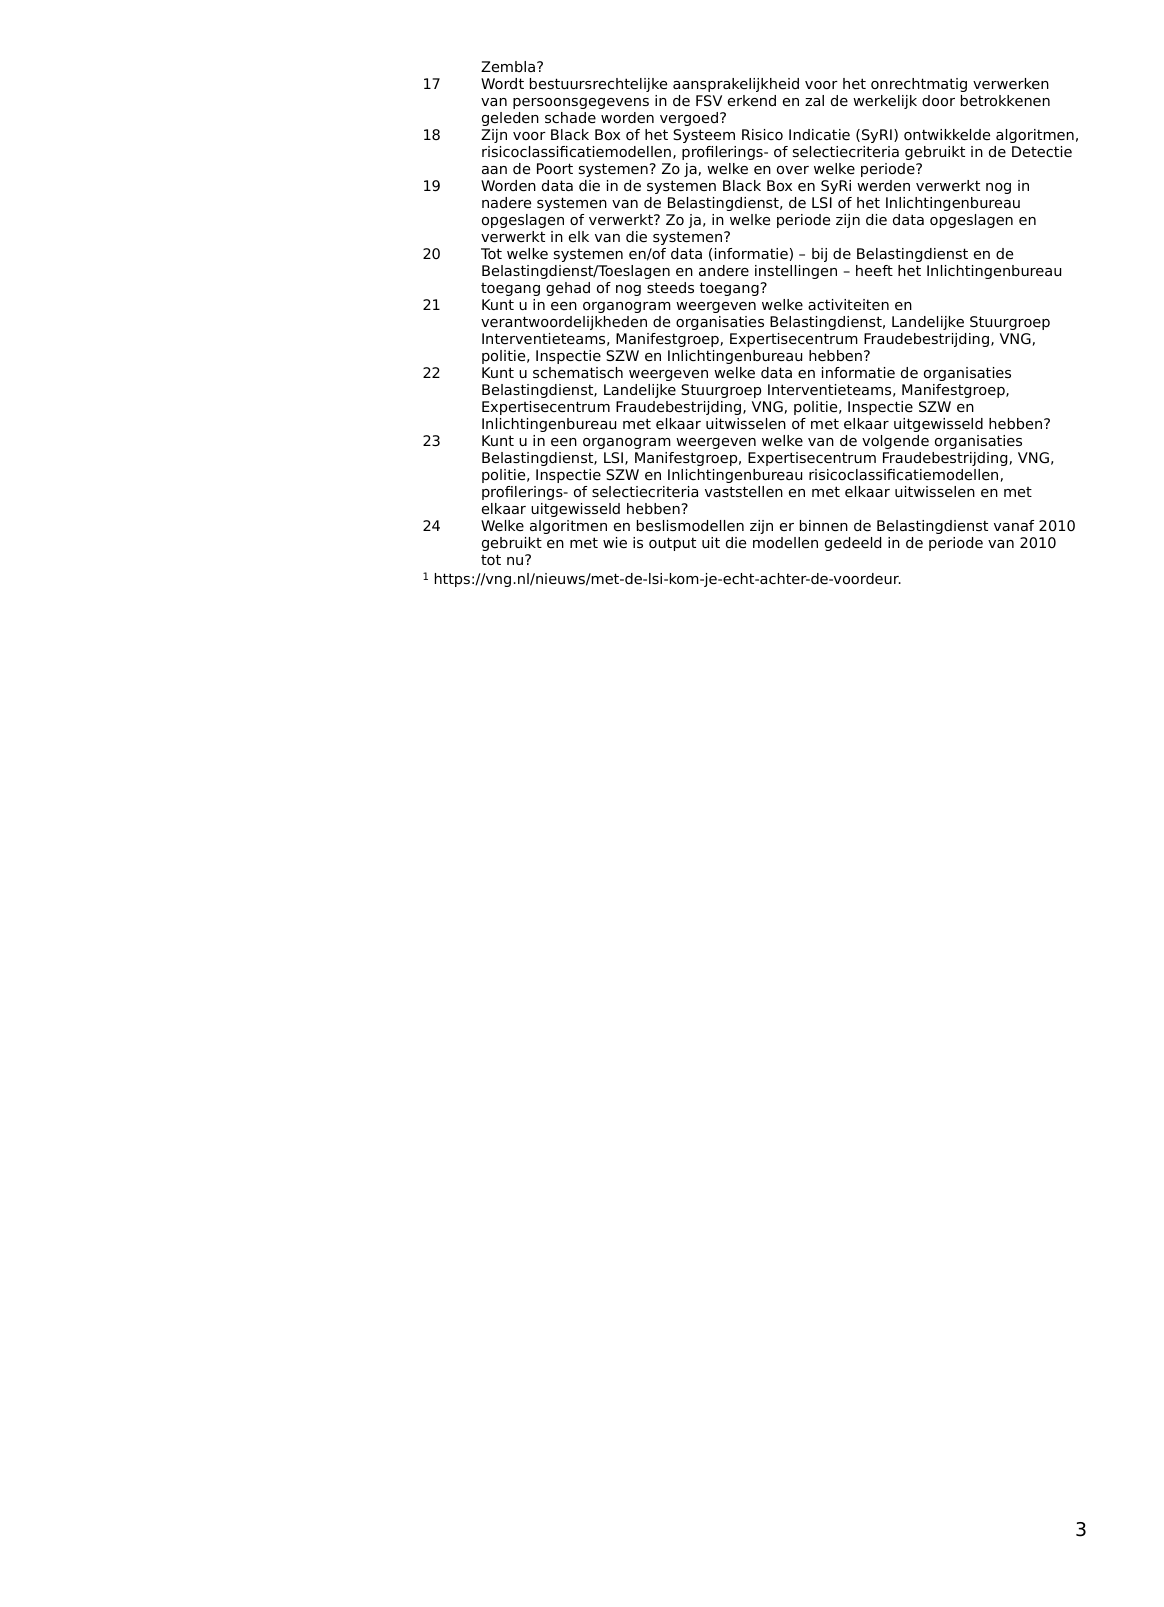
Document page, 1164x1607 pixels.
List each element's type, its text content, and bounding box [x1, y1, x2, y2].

table_cell 24 [422, 518, 475, 568]
table_cell Kunt u in een organogram weergeven welke activiteiten en verantwoordelijkheden de organisaties Belastingdienst, Landelijke Stuurgroep Interventieteams, Manifestgroep, Expertisecentrum Fraudebestrijding, VNG, politie, Inspectie SZW en Inlichtingenbureau hebben? [475, 297, 1087, 365]
table_cell 19 [422, 178, 475, 246]
table_cell 1 https://vng.nl/nieuws/met-de-lsi-kom-je-echt-achter-de-voordeur. [422, 569, 1087, 588]
table_cell Kunt u in een organogram weergeven welke van de volgende organisaties Belastingdienst, LSI, Manifestgroep, Expertisecentrum Fraudebestrijding, VNG, politie, Inspectie SZW en Inlichtingenbureau risicoclassificatiemodellen, profilerings- of selectiecriteria vaststellen en met elkaar uitwisselen en met elkaar uitgewisseld hebben? [475, 433, 1087, 517]
table_cell 22 [422, 365, 475, 433]
table_cell Zembla? [475, 59, 1087, 76]
table_cell [422, 59, 475, 76]
table_cell Worden data die in de systemen Black Box en SyRi werden verwerkt nog in nadere systemen van de Belastingdienst, de LSI of het Inlichtingenbureau opgeslagen of verwerkt? Zo ja, in welke periode zijn die data opgeslagen en verwerkt in elk van die systemen? [475, 178, 1087, 246]
table_cell 18 [422, 127, 475, 178]
table_cell 17 [422, 76, 475, 127]
table_cell Wordt bestuursrechtelijke aansprakelijkheid voor het onrechtmatig verwerken van persoonsgegevens in de FSV erkend en zal de werkelijk door betrokkenen geleden schade worden vergoed? [475, 76, 1087, 127]
table_cell 20 [422, 246, 475, 297]
table_cell Zijn voor Black Box of het Systeem Risico Indicatie (SyRI) ontwikkelde algoritmen, risicoclassificatiemodellen, profilerings- of selectiecriteria gebruikt in de Detectie aan de Poort systemen? Zo ja, welke en over welke periode? [475, 127, 1087, 178]
table_cell Tot welke systemen en/of data (informatie) – bij de Belastingdienst en de Belastingdienst/Toeslagen en andere instellingen – heeft het Inlichtingenbureau toegang gehad of nog steeds toegang? [475, 246, 1087, 297]
table_cell Kunt u schematisch weergeven welke data en informatie de organisaties Belastingdienst, Landelijke Stuurgroep Interventieteams, Manifestgroep, Expertisecentrum Fraudebestrijding, VNG, politie, Inspectie SZW en Inlichtingenbureau met elkaar uitwisselen of met elkaar uitgewisseld hebben? [475, 365, 1087, 433]
table_cell Welke algoritmen en beslismodellen zijn er binnen de Belastingdienst vanaf 2010 gebruikt en met wie is output uit die modellen gedeeld in de periode van 2010 tot nu? [475, 518, 1087, 568]
table_cell 23 [422, 433, 475, 517]
table_cell 21 [422, 297, 475, 365]
